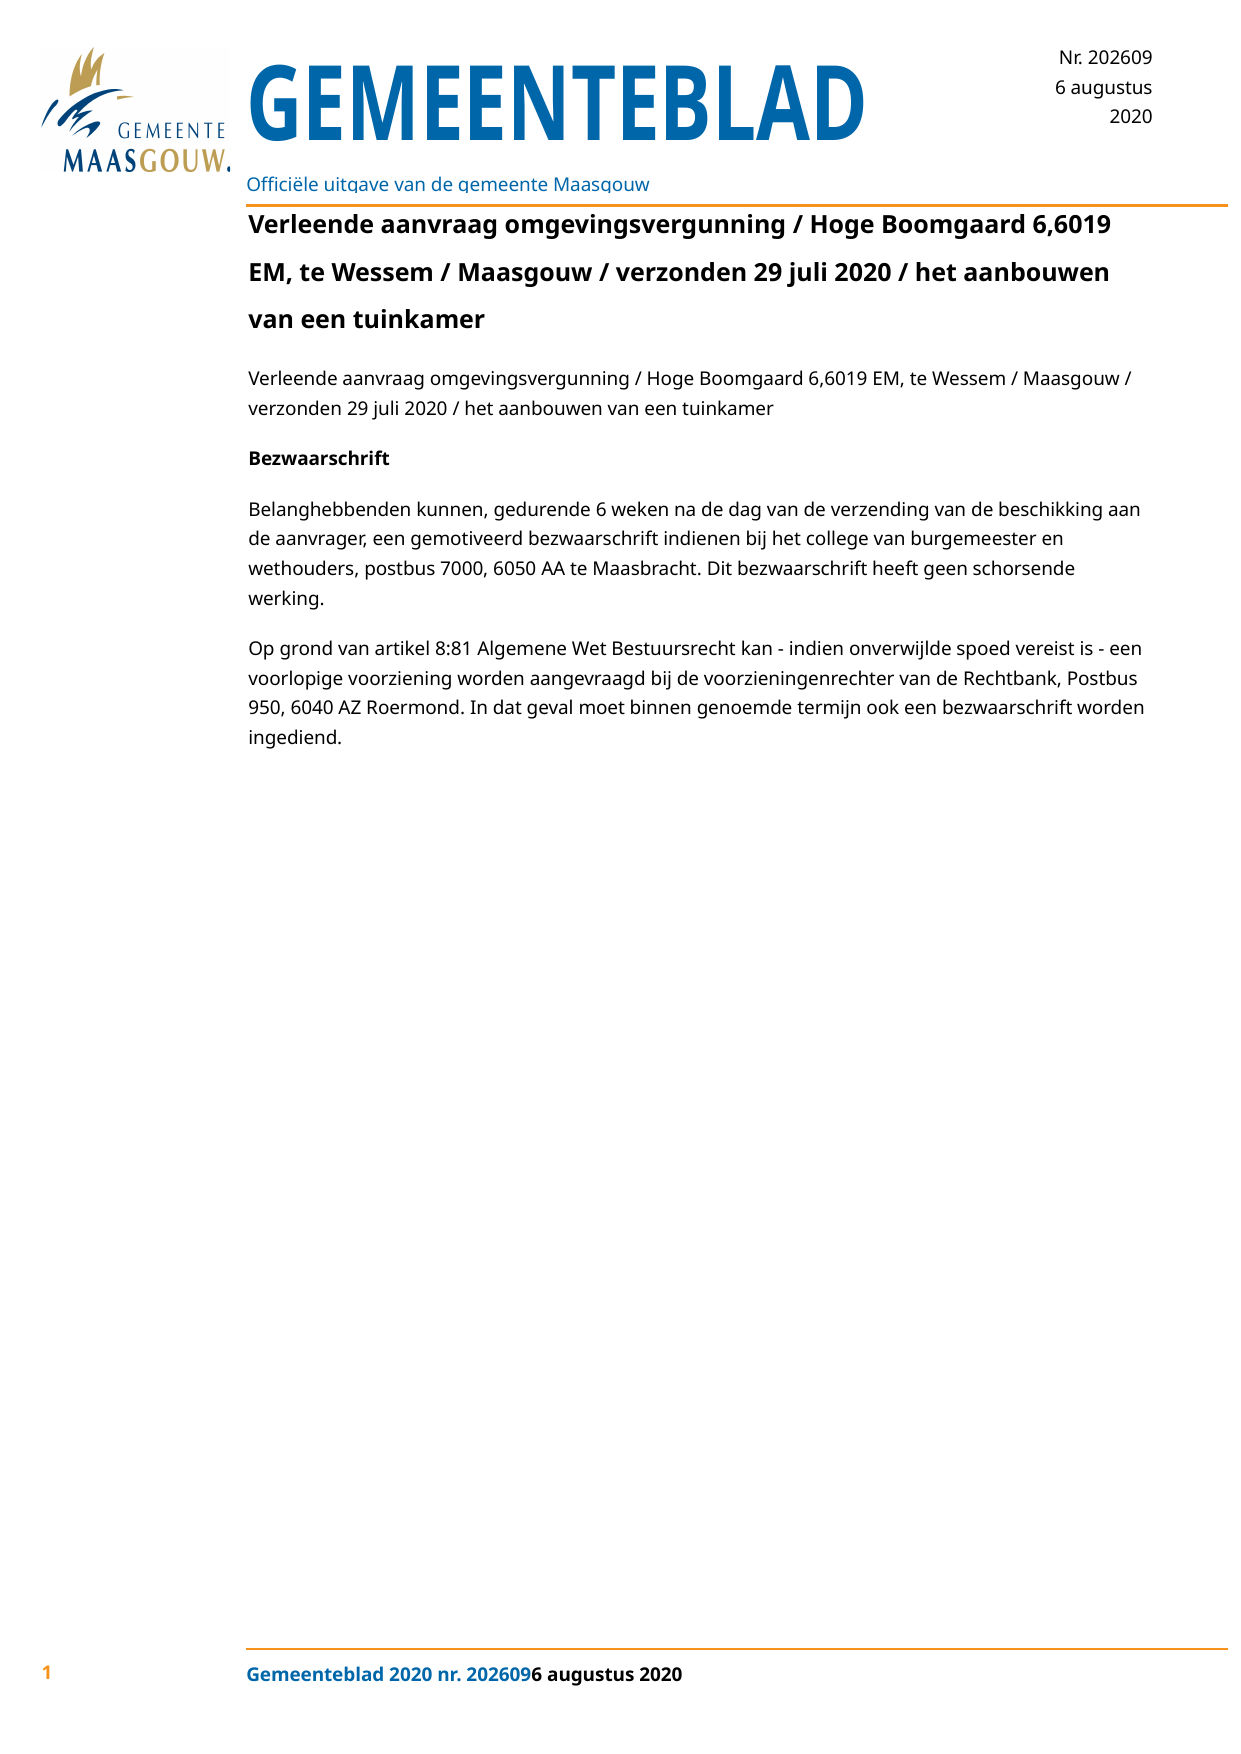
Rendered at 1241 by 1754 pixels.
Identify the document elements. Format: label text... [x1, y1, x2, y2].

text Belanghebbenden kunnen, gedurende 6 weken na de dag van de verzending van de beschikking aan de aanvrager, een gemotiveerd bezwaarschrift indienen bij het college van burgemeester en wethouders, postbus 7000, 6050 AA te Maasbracht. Dit bezwaarschrift heeft geen schorsende werking. [248, 496, 1152, 610]
text Verleende aanvraag omgevingsvergunning / Hoge Boomgaard 6,6019 EM, te Wessem / Maasgouw / verzonden 29 juli 2020 / het aanbouwen van een tuinkamer [248, 366, 1152, 421]
picture [41, 47, 231, 172]
text Verleende aanvraag omgevingsvergunning / Hoge Boomgaard 6,6019 EM, te Wessem / Maasgouw / verzonden 29 juli 2020 / het aanbouwen van een tuinkamer [248, 207, 1152, 336]
text Op grond van artikel 8:81 Algemene Wet Bestuursrecht kan - indien onverwijlde spoed vereist is - een voorlopige voorziening worden aangevraagd bij de voorzieningenrechter van de Rechtbank, Postbus 950, 6040 AZ Roermond. In dat geval moet binnen genoemde termijn ook een bezwaarschrift worden ingediend. [248, 635, 1152, 749]
text Bezwaarschrift [248, 446, 1152, 471]
